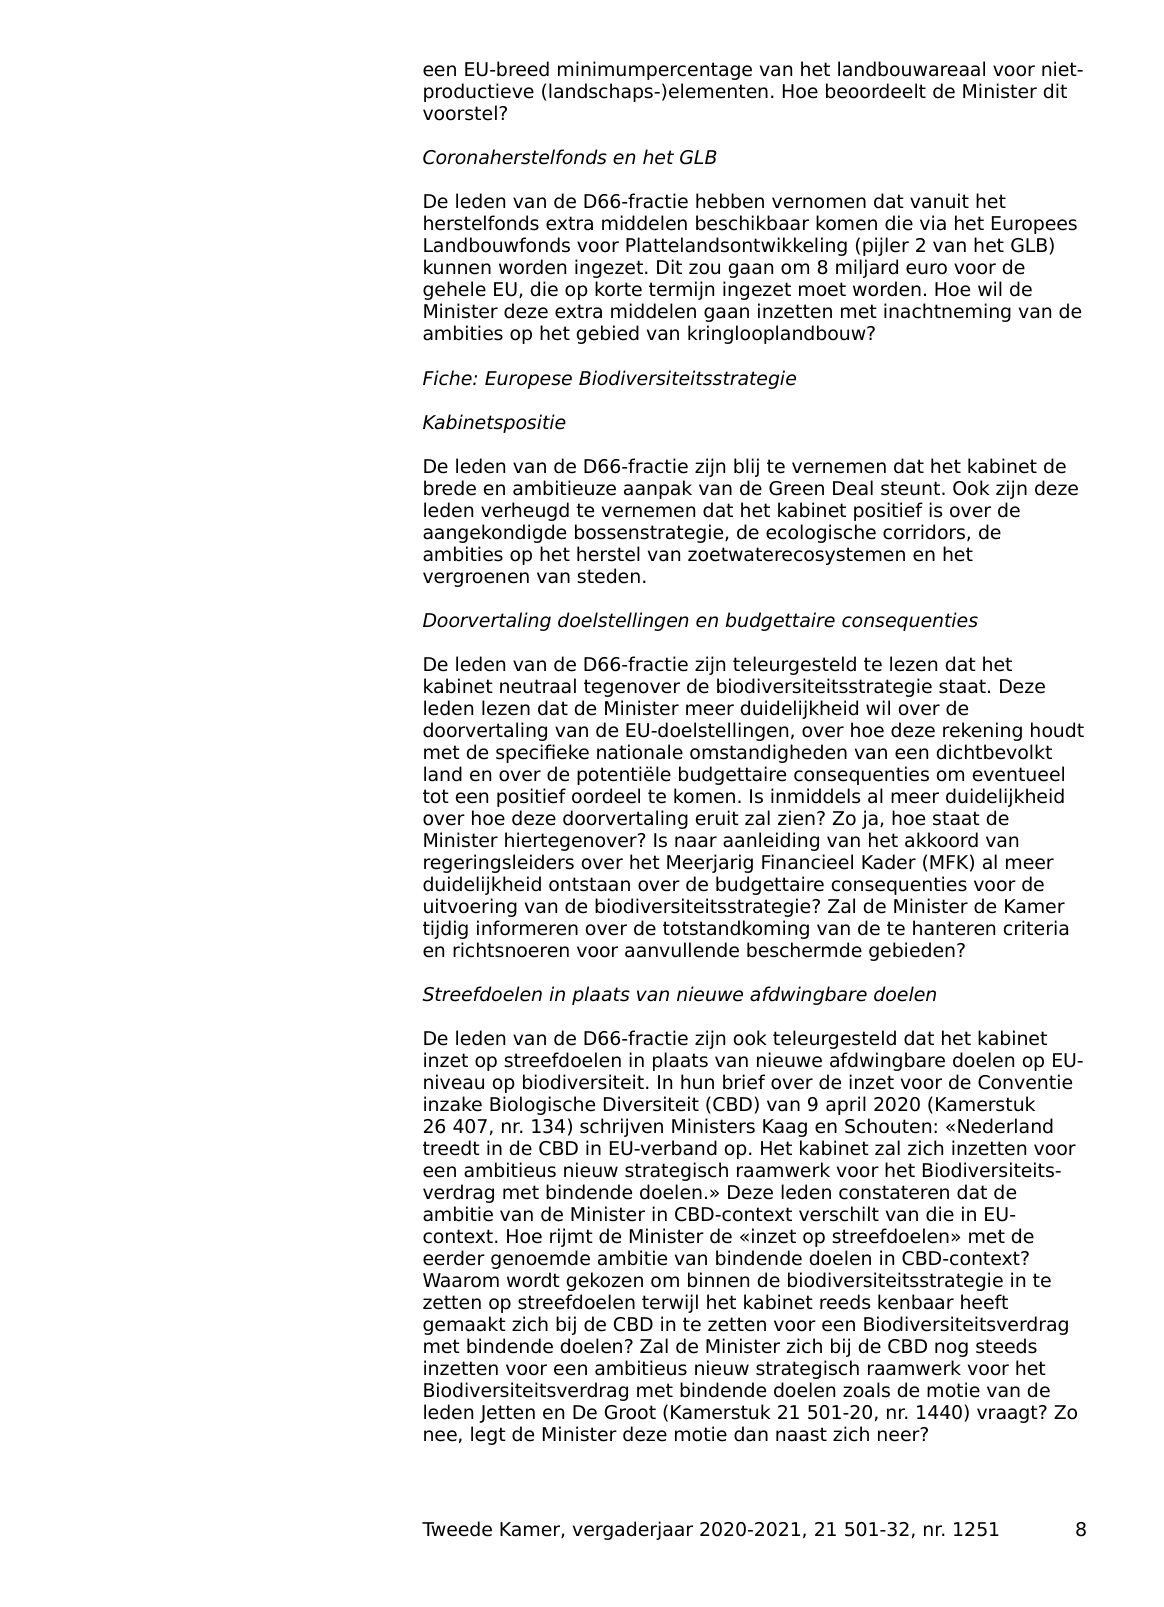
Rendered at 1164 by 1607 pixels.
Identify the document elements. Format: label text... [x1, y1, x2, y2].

text De leden van de D66-fractie zijn ook teleurgesteld dat het kabinet inzet op streefdoelen in plaats van nieuwe afdwingbare doelen op EU-niveau op biodiversiteit. In hun brief over de inzet voor de Conventie inzake Biologische Diversiteit (CBD) van 9 april 2020 (Kamerstuk 26 407, nr. 134) schrijven Ministers Kaag en Schouten: «Nederland treedt in de CBD in EU-verband op. Het kabinet zal zich inzetten voor een ambitieus nieuw strategisch raamwerk voor het Biodiversiteits-verdrag met bindende doelen.» Deze leden constateren dat de ambitie van de Minister in CBD-context verschilt van die in EU-context. Hoe rijmt de Minister de «inzet op streefdoelen» met de eerder genoemde ambitie van bindende doelen in CBD-context? Waarom wordt gekozen om binnen de biodiversiteitsstrategie in te zetten op streefdoelen terwijl het kabinet reeds kenbaar heeft gemaakt zich bij de CBD in te zetten voor een Biodiversiteitsverdrag met bindende doelen? Zal de Minister zich bij de CBD nog steeds inzetten voor een ambitieus nieuw strategisch raamwerk voor het Biodiversiteitsverdrag met bindende doelen zoals de motie van de leden Jetten en De Groot (Kamerstuk 21 501-20, nr. 1440) vraagt? Zo nee, legt de Minister deze motie dan naast zich neer? [422, 1028, 1087, 1446]
text De leden van de D66-fractie zijn blij te vernemen dat het kabinet de brede en ambitieuze aanpak van de Green Deal steunt. Ook zijn deze leden verheugd te vernemen dat het kabinet positief is over de aangekondigde bossenstrategie, de ecologische corridors, de ambities op het herstel van zoetwaterecosystemen en het vergroenen van steden. [422, 456, 1087, 588]
subtitle Streefdoelen in plaats van nieuwe afdwingbare doelen [422, 984, 1087, 1006]
text De leden van de D66-fractie zijn teleurgesteld te lezen dat het kabinet neutraal tegenover de biodiversiteitsstrategie staat. Deze leden lezen dat de Minister meer duidelijkheid wil over de doorvertaling van de EU-doelstellingen, over hoe deze rekening houdt met de specifieke nationale omstandigheden van een dichtbevolkt land en over de potentiële budgettaire consequenties om eventueel tot een positief oordeel te komen. Is inmiddels al meer duidelijkheid over hoe deze doorvertaling eruit zal zien? Zo ja, hoe staat de Minister hiertegenover? Is naar aanleiding van het akkoord van regeringsleiders over het Meerjarig Financieel Kader (MFK) al meer duidelijkheid ontstaan over de budgettaire consequenties voor de uitvoering van de biodiversiteitsstrategie? Zal de Minister de Kamer tijdig informeren over de totstandkoming van de te hanteren criteria en richtsnoeren voor aanvullende beschermde gebieden? [422, 654, 1087, 962]
text De leden van de D66-fractie hebben vernomen dat vanuit het herstelfonds extra middelen beschikbaar komen die via het Europees Landbouwfonds voor Plattelandsontwikkeling (pijler 2 van het GLB) kunnen worden ingezet. Dit zou gaan om 8 miljard euro voor de gehele EU, die op korte termijn ingezet moet worden. Hoe wil de Minister deze extra middelen gaan inzetten met inachtneming van de ambities op het gebied van kringlooplandbouw? [422, 191, 1087, 345]
text een EU-breed minimumpercentage van het landbouwareaal voor niet-productieve (landschaps-)elementen. Hoe beoordeelt de Minister dit voorstel? [422, 59, 1087, 125]
subtitle Kabinetspositie [422, 412, 1087, 433]
subtitle Fiche: Europese Biodiversiteitsstrategie [422, 367, 1087, 389]
subtitle Doorvertaling doelstellingen en budgettaire consequenties [422, 610, 1087, 632]
subtitle Coronaherstelfonds en het GLB [422, 147, 1087, 169]
